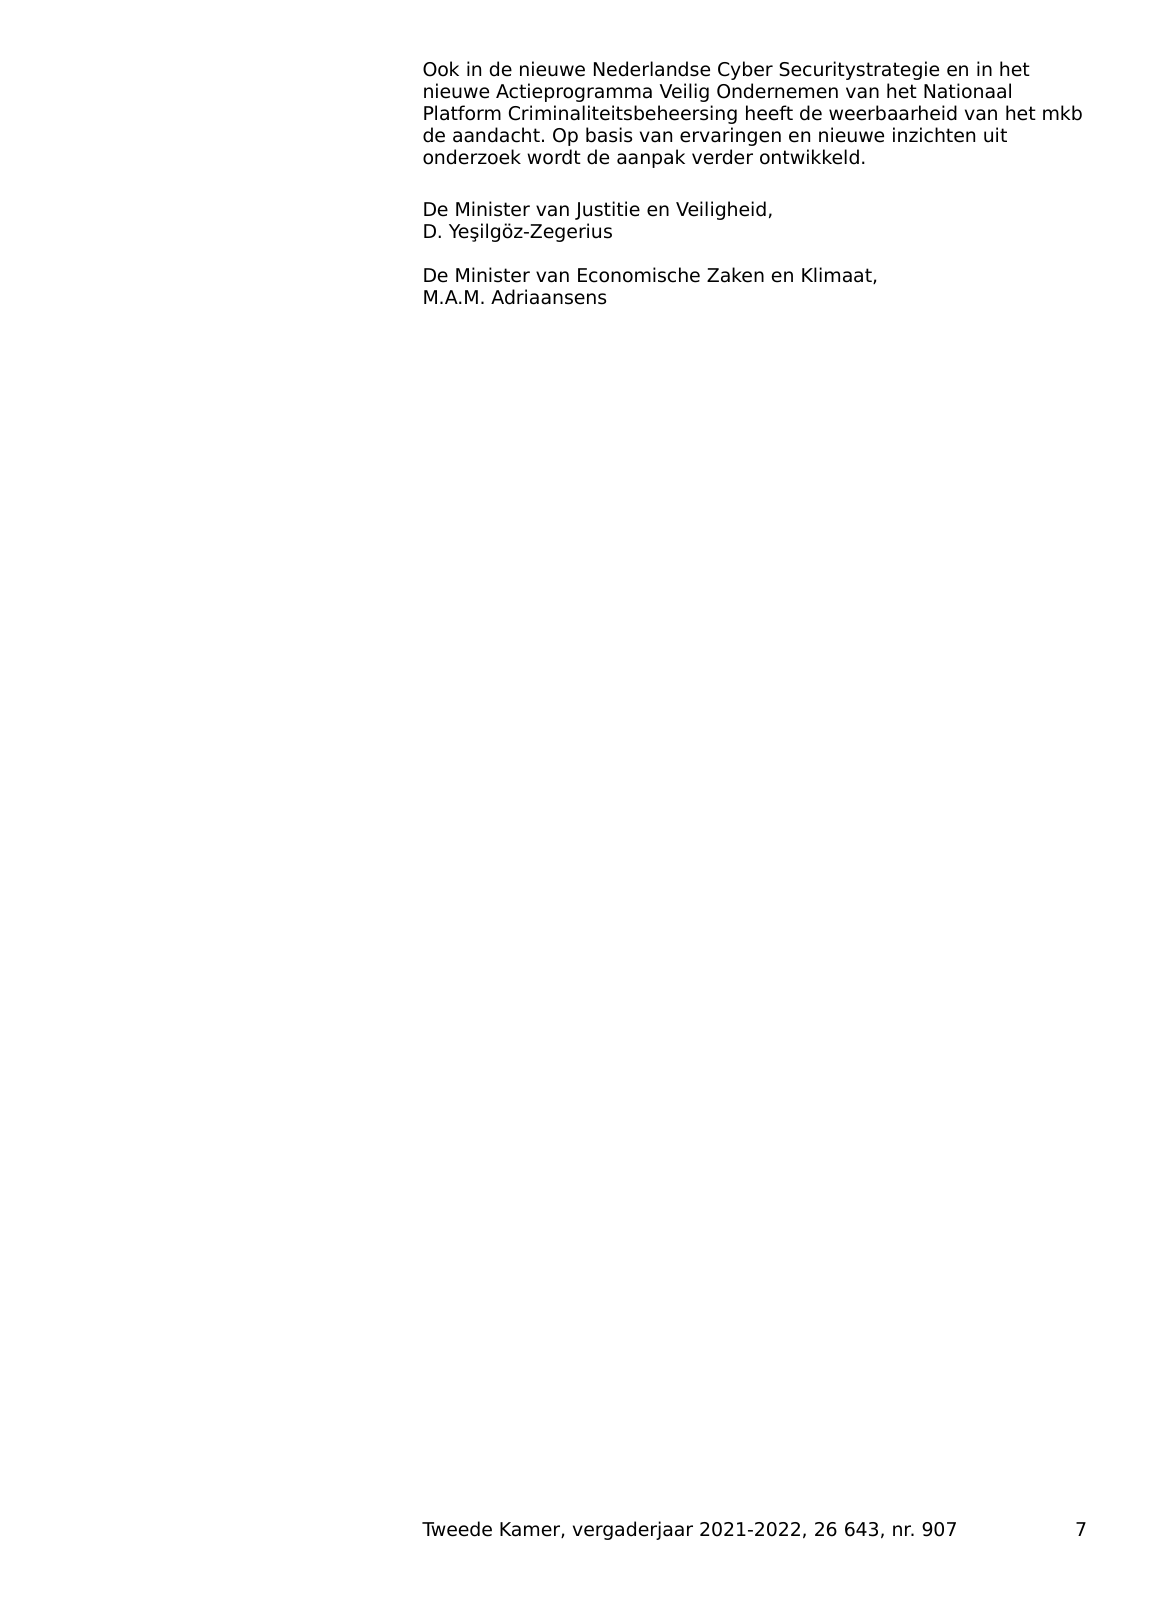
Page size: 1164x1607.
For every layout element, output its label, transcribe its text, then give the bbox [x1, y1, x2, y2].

text Ook in de nieuwe Nederlandse Cyber Securitystrategie en in het nieuwe Actieprogramma Veilig Ondernemen van het Nationaal Platform Criminaliteitsbeheersing heeft de weerbaarheid van het mkb de aandacht. Op basis van ervaringen en nieuwe inzichten uit onderzoek wordt de aanpak verder ontwikkeld. [422, 59, 1087, 169]
text De Minister van Economische Zaken en Klimaat, M.A.M. Adriaansens [422, 265, 1087, 309]
text De Minister van Justitie en Veiligheid, D. Yeşilgöz-Zegerius [422, 199, 1087, 243]
